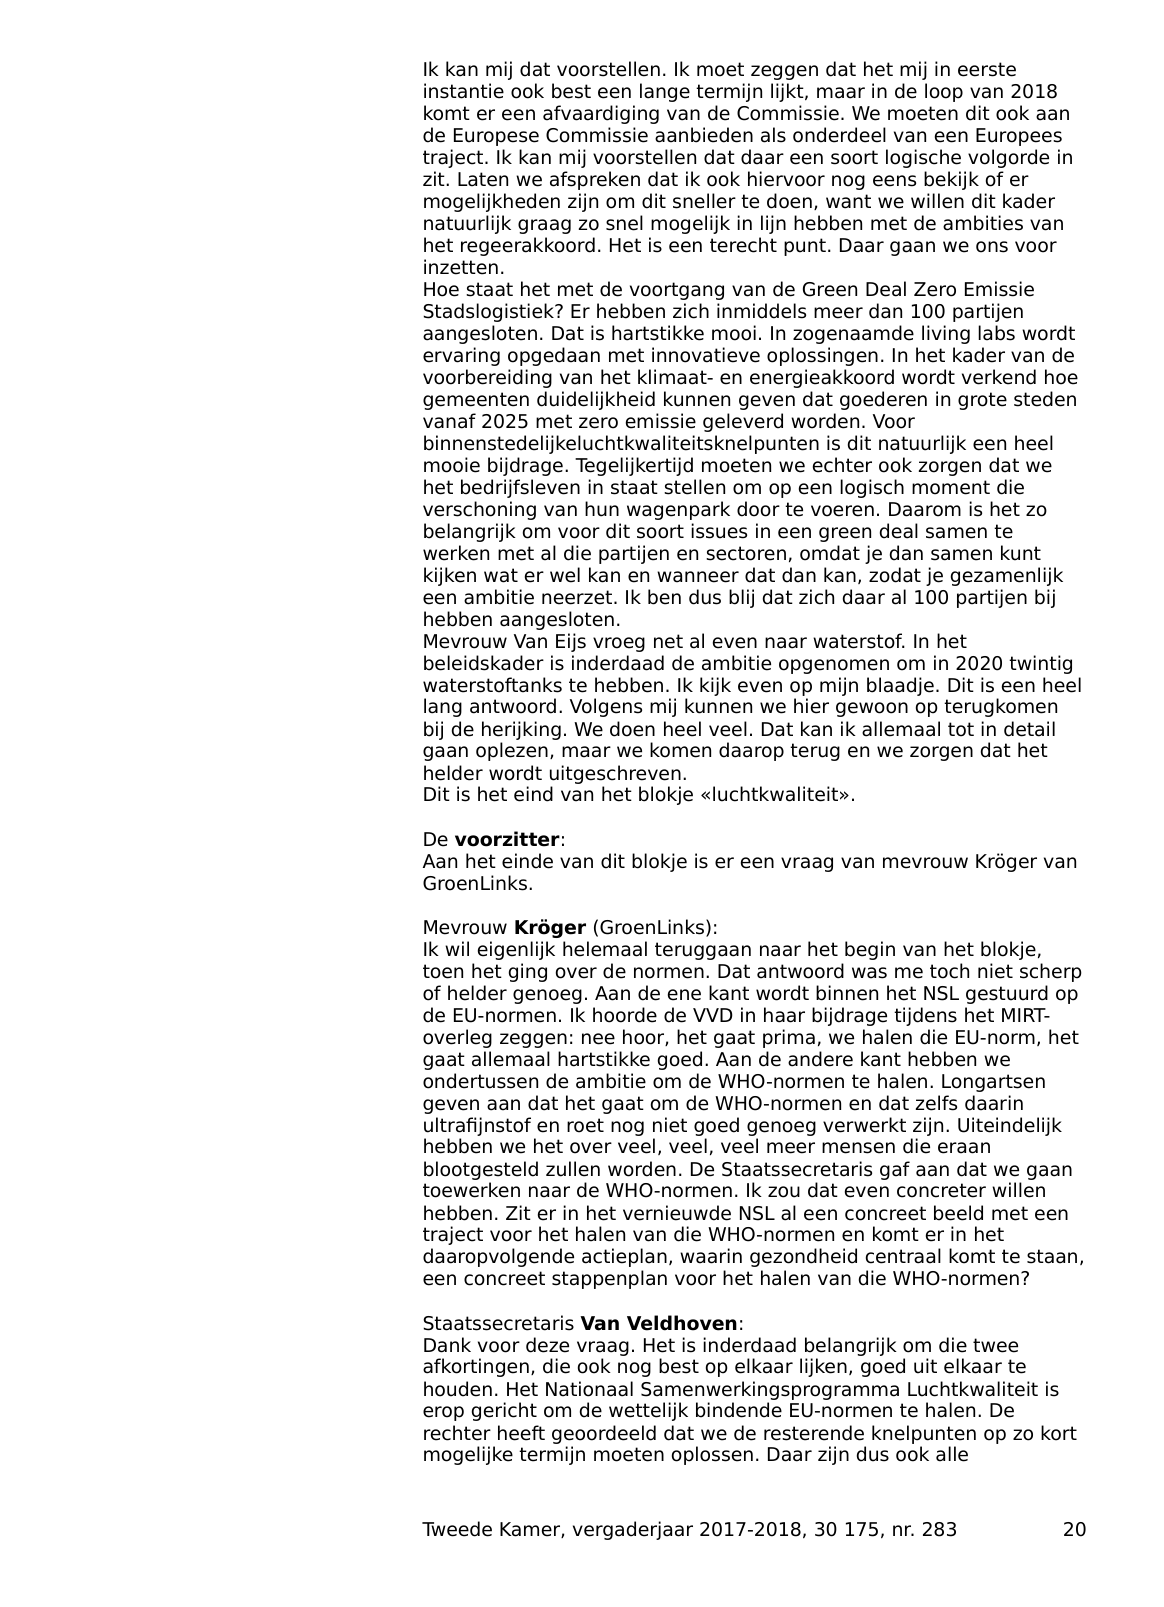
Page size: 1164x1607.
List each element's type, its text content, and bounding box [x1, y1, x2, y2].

text Ik wil eigenlijk helemaal teruggaan naar het begin van het blokje, toen het ging over de normen. Dat antwoord was me toch niet scherp of helder genoeg. Aan de ene kant wordt binnen het NSL gestuurd op de EU-normen. Ik hoorde de VVD in haar bijdrage tijdens het MIRT-overleg zeggen: nee hoor, het gaat prima, we halen die EU-norm, het gaat allemaal hartstikke goed. Aan de andere kant hebben we ondertussen de ambitie om de WHO-normen te halen. Longartsen geven aan dat het gaat om de WHO-normen en dat zelfs daarin ultrafijnstof en roet nog niet goed genoeg verwerkt zijn. Uiteindelijk hebben we het over veel, veel, veel meer mensen die eraan blootgesteld zullen worden. De Staatssecretaris gaf aan dat we gaan toewerken naar de WHO-normen. Ik zou dat even concreter willen hebben. Zit er in het vernieuwde NSL al een concreet beeld met een traject voor het halen van die WHO-normen en komt er in het daaropvolgende actieplan, waarin gezondheid centraal komt te staan, een concreet stappenplan voor het halen van die WHO-normen? [422, 939, 1087, 1290]
text Aan het einde van dit blokje is er een vraag van mevrouw Kröger van GroenLinks. [422, 851, 1087, 894]
text De voorzitter: [422, 828, 1087, 851]
text Dank voor deze vraag. Het is inderdaad belangrijk om die twee afkortingen, die ook nog best op elkaar lijken, goed uit elkaar te houden. Het Nationaal Samenwerkingsprogramma Luchtkwaliteit is erop gericht om de wettelijk bindende EU-normen te halen. De rechter heeft geoordeeld dat we de resterende knelpunten op zo kort mogelijke termijn moeten oplossen. Daar zijn dus ook alle [422, 1334, 1087, 1466]
text Dit is het eind van het blokje «luchtkwaliteit». [422, 784, 1087, 806]
text Mevrouw Van Eijs vroeg net al even naar waterstof. In het beleidskader is inderdaad de ambitie opgenomen om in 2020 twintig waterstoftanks te hebben. Ik kijk even op mijn blaadje. Dit is een heel lang antwoord. Volgens mij kunnen we hier gewoon op terugkomen bij de herijking. We doen heel veel. Dat kan ik allemaal tot in detail gaan oplezen, maar we komen daarop terug en we zorgen dat het helder wordt uitgeschreven. [422, 631, 1087, 784]
text Ik kan mij dat voorstellen. Ik moet zeggen dat het mij in eerste instantie ook best een lange termijn lijkt, maar in de loop van 2018 komt er een afvaardiging van de Commissie. We moeten dit ook aan de Europese Commissie aanbieden als onderdeel van een Europees traject. Ik kan mij voorstellen dat daar een soort logische volgorde in zit. Laten we afspreken dat ik ook hiervoor nog eens bekijk of er mogelijkheden zijn om dit sneller te doen, want we willen dit kader natuurlijk graag zo snel mogelijk in lijn hebben met de ambities van het regeerakkoord. Het is een terecht punt. Daar gaan we ons voor inzetten. [422, 59, 1087, 279]
text Mevrouw Kröger (GroenLinks): [422, 917, 1087, 939]
text Hoe staat het met de voortgang van de Green Deal Zero Emissie Stadslogistiek? Er hebben zich inmiddels meer dan 100 partijen aangesloten. Dat is hartstikke mooi. In zogenaamde living labs wordt ervaring opgedaan met innovatieve oplossingen. In het kader van de voorbereiding van het klimaat- en energieakkoord wordt verkend hoe gemeenten duidelijkheid kunnen geven dat goederen in grote steden vanaf 2025 met zero emissie geleverd worden. Voor binnenstedelijkeluchtkwaliteitsknelpunten is dit natuurlijk een heel mooie bijdrage. Tegelijkertijd moeten we echter ook zorgen dat we het bedrijfsleven in staat stellen om op een logisch moment die verschoning van hun wagenpark door te voeren. Daarom is het zo belangrijk om voor dit soort issues in een green deal samen te werken met al die partijen en sectoren, omdat je dan samen kunt kijken wat er wel kan en wanneer dat dan kan, zodat je gezamenlijk een ambitie neerzet. Ik ben dus blij dat zich daar al 100 partijen bij hebben aangesloten. [422, 279, 1087, 631]
text Staatssecretaris Van Veldhoven: [422, 1312, 1087, 1334]
